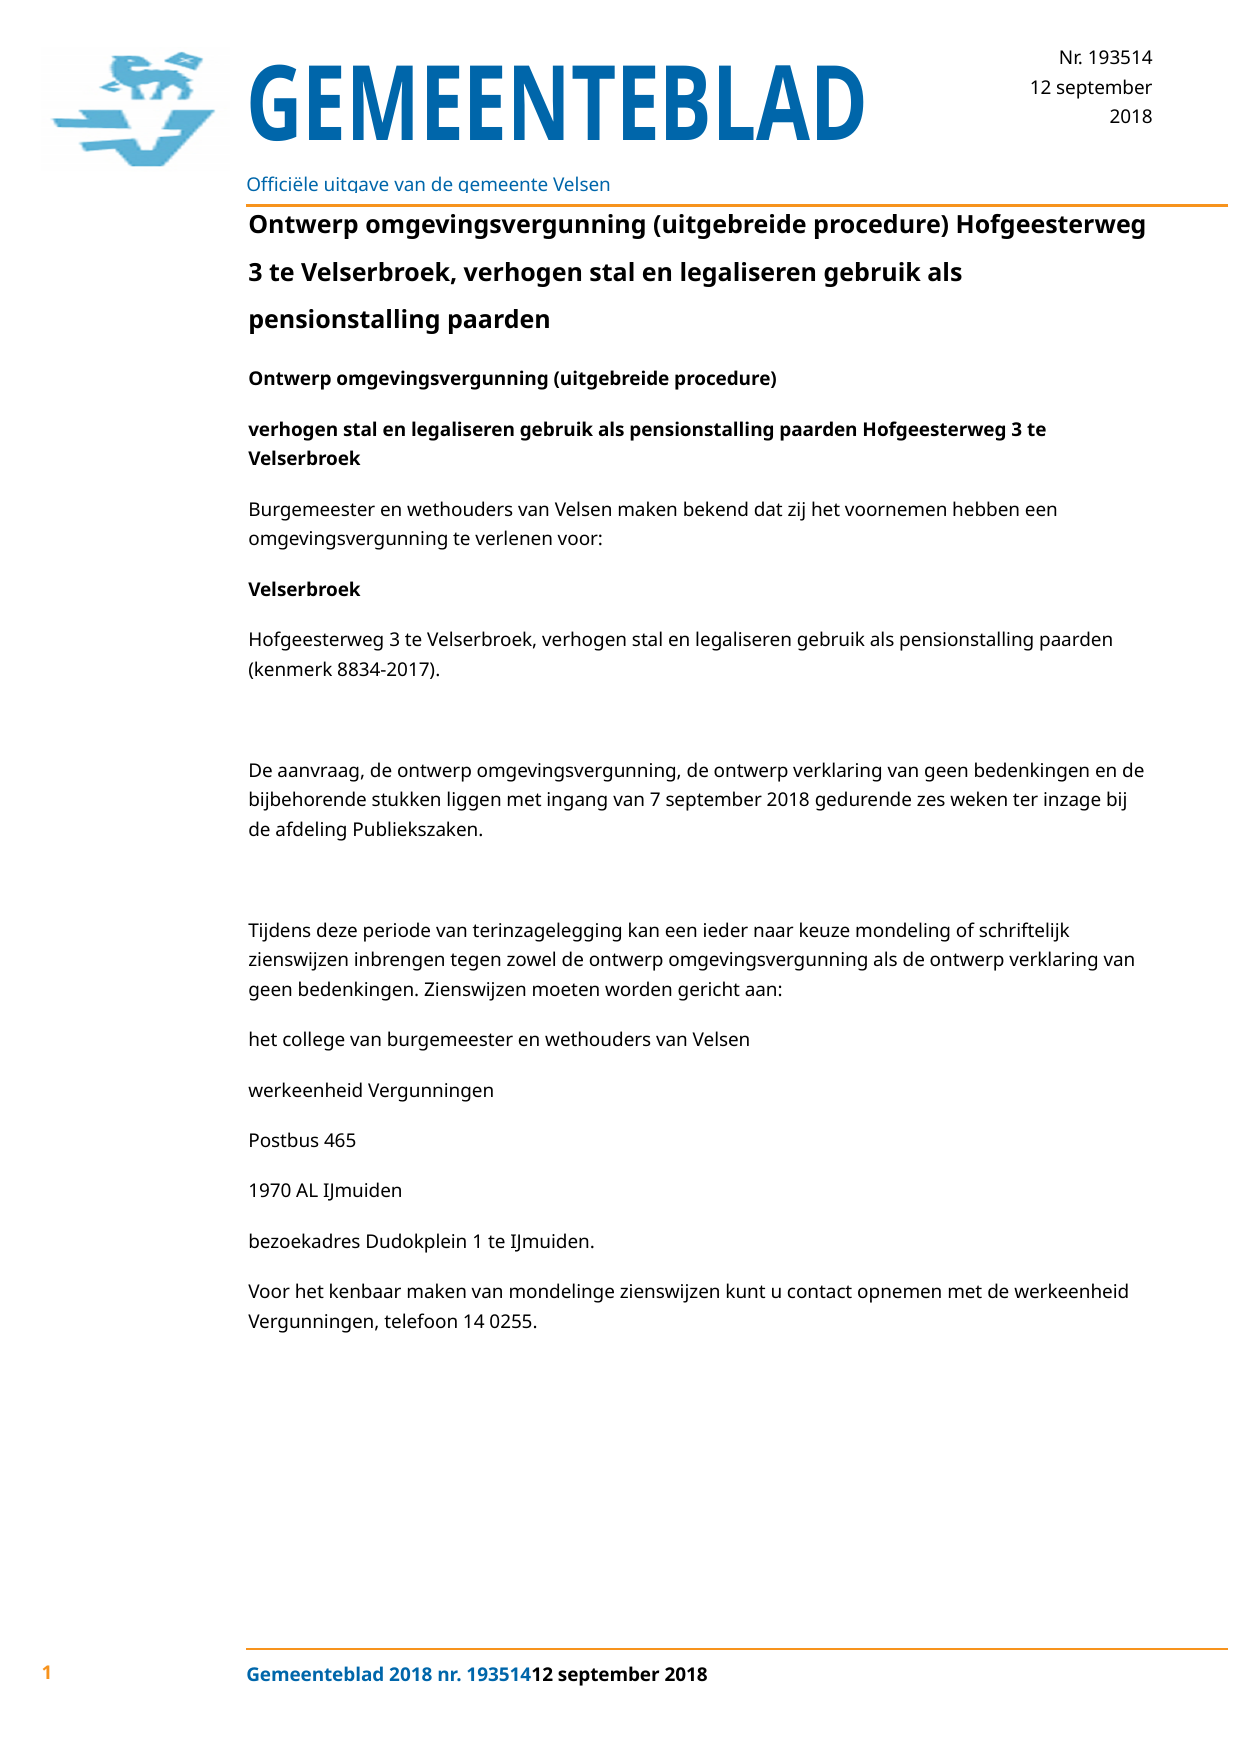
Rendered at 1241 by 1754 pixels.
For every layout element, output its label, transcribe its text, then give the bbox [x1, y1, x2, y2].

text Tijdens deze periode van terinzagelegging kan een ieder naar keuze mondeling of schriftelijk zienswijzen inbrengen tegen zowel de ontwerp omgevingsvergunning als de ontwerp verklaring van geen bedenkingen. Zienswijzen moeten worden gericht aan: [248, 917, 1152, 1002]
text werkeenheid Vergunningen [248, 1077, 1152, 1102]
text Hofgeesterweg 3 te Velserbroek, verhogen stal en legaliseren gebruik als pensionstalling paarden (kenmerk 8834-2017). [248, 626, 1152, 682]
text verhogen stal en legaliseren gebruik als pensionstalling paarden Hofgeesterweg 3 te Velserbroek [248, 416, 1152, 471]
text De aanvraag, de ontwerp omgevingsvergunning, de ontwerp verklaring van geen bedenkingen en de bijbehorende stukken liggen met ingang van 7 september 2018 gedurende zes weken ter inzage bij de afdeling Publiekszaken. [248, 757, 1152, 842]
text Ontwerp omgevingsvergunning (uitgebreide procedure) [248, 366, 1152, 391]
text bezoekadres Dudokplein 1 te IJmuiden. [248, 1228, 1152, 1254]
text Ontwerp omgevingsvergunning (uitgebreide procedure) Hofgeesterweg 3 te Velserbroek, verhogen stal en legaliseren gebruik als pensionstalling paarden [248, 207, 1152, 336]
text 1970 AL IJmuiden [248, 1178, 1152, 1203]
text Velserbroek [248, 576, 1152, 602]
text Burgemeester en wethouders van Velsen maken bekend dat zij het voornemen hebben een omgevingsvergunning te verlenen voor: [248, 496, 1152, 551]
text Voor het kenbaar maken van mondelinge zienswijzen kunt u contact opnemen met de werkeenheid Vergunningen, telefoon 14 0255. [248, 1278, 1152, 1334]
picture [41, 47, 231, 172]
text Postbus 465 [248, 1127, 1152, 1153]
text het college van burgemeester en wethouders van Velsen [248, 1026, 1152, 1052]
